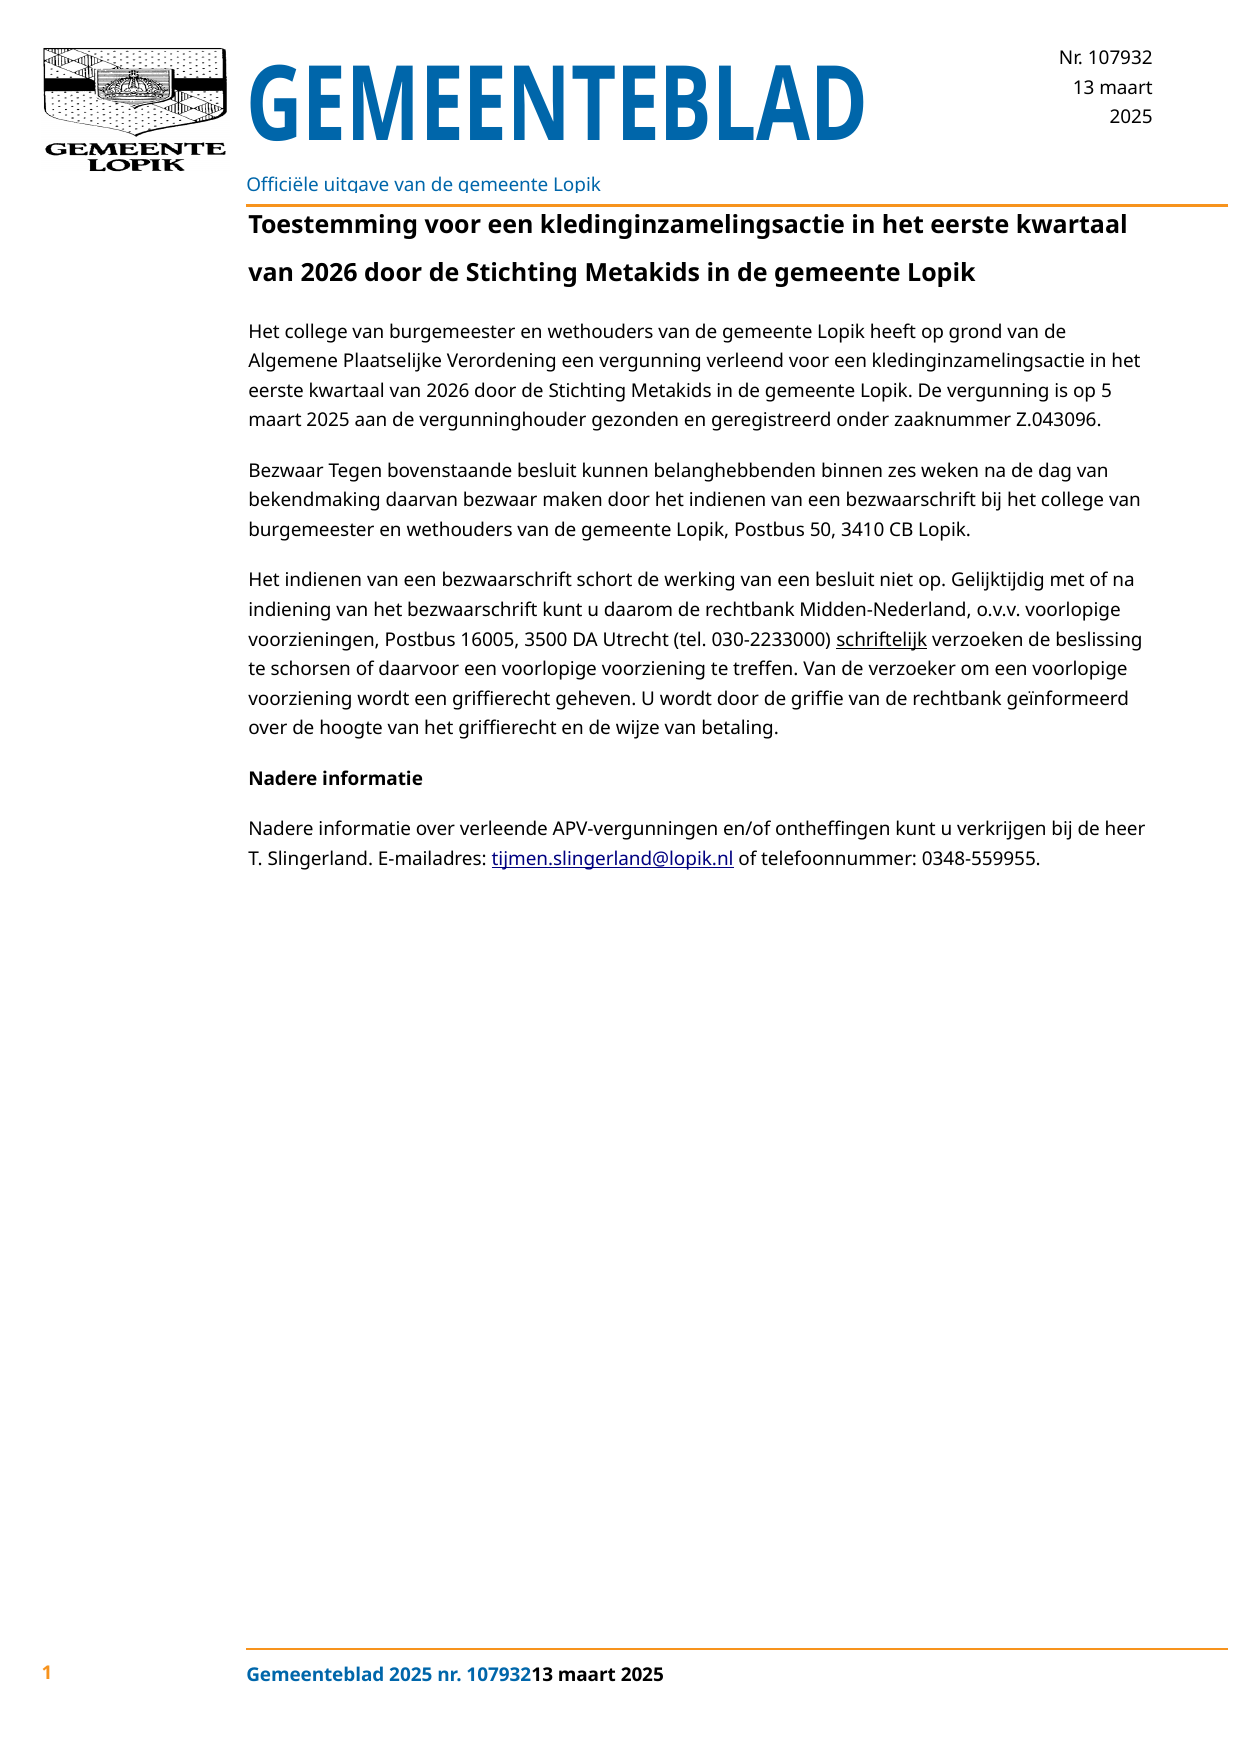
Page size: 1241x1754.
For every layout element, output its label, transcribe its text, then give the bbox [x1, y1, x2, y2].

text Bezwaar Tegen bovenstaande besluit kunnen belanghebbenden binnen zes weken na de dag van bekendmaking daarvan bezwaar maken door het indienen van een bezwaarschrift bij het college van burgemeester en wethouders van de gemeente Lopik, Postbus 50, 3410 CB Lopik. [248, 457, 1152, 542]
text Toestemming voor een kledinginzamelingsactie in het eerste kwartaal van 2026 door de Stichting Metakids in de gemeente Lopik [248, 207, 1152, 288]
picture [41, 47, 231, 172]
text Nadere informatie over verleende APV-vergunningen en/of ontheffingen kunt u verkrijgen bij de heer T. Slingerland. E-mailadres: tijmen.slingerland@lopik.nl of telefoonnummer: 0348-559955. [248, 815, 1152, 871]
text Nadere informatie [248, 765, 1152, 791]
text Het college van burgemeester en wethouders van de gemeente Lopik heeft op grond van de Algemene Plaatselijke Verordening een vergunning verleend voor een kledinginzamelingsactie in het eerste kwartaal van 2026 door de Stichting Metakids in de gemeente Lopik. De vergunning is op 5 maart 2025 aan de vergunninghouder gezonden en geregistreerd onder zaaknummer Z.043096. [248, 318, 1152, 432]
text Het indienen van een bezwaarschrift schort de werking van een besluit niet op. Gelijktijdig met of na indiening van het bezwaarschrift kunt u daarom de rechtbank Midden-Nederland, o.v.v. voorlopige voorzieningen, Postbus 16005, 3500 DA Utrecht (tel. 030-2233000) schriftelijk verzoeken de beslissing te schorsen of daarvoor een voorlopige voorziening te treffen. Van de verzoeker om een voorlopige voorziening wordt een griffierecht geheven. U wordt door de griffie van de rechtbank geïnformeerd over de hoogte van het griffierecht en de wijze van betaling. [248, 567, 1152, 740]
